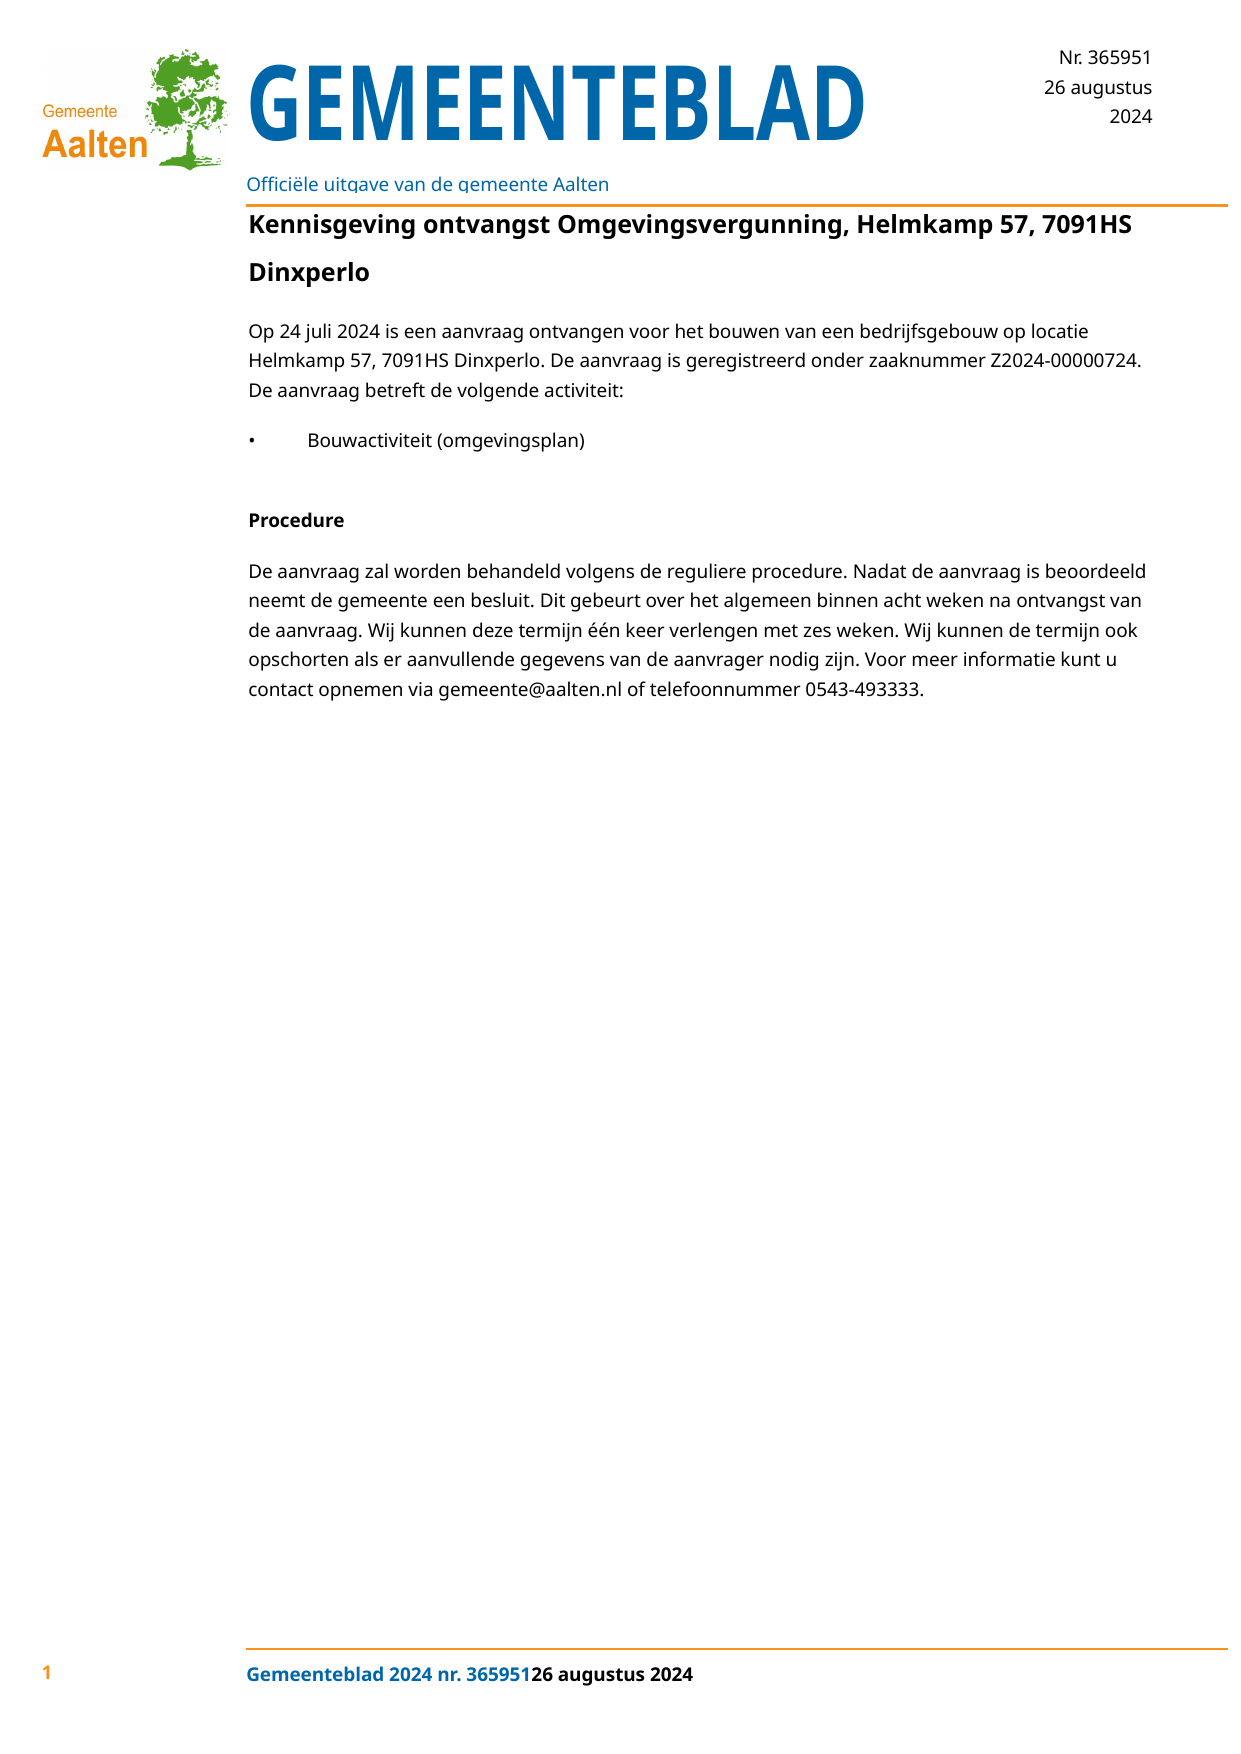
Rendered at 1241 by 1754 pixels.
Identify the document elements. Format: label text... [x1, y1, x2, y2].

text Procedure [248, 507, 1152, 533]
text De aanvraag zal worden behandeld volgens de reguliere procedure. Nadat de aanvraag is beoordeeld neemt de gemeente een besluit. Dit gebeurt over het algemeen binnen acht weken na ontvangst van de aanvraag. Wij kunnen deze termijn één keer verlengen met zes weken. Wij kunnen de termijn ook opschorten als er aanvullende gegevens van de aanvrager nodig zijn. Voor meer informatie kunt u contact opnemen via gemeente@aalten.nl of telefoonnummer 0543-493333. [248, 558, 1152, 702]
picture [41, 47, 231, 172]
list Bouwactiviteit (omgevingsplan) [248, 427, 1152, 453]
text Op 24 juli 2024 is een aanvraag ontvangen voor het bouwen van een bedrijfsgebouw op locatie Helmkamp 57, 7091HS Dinxperlo. De aanvraag is geregistreerd onder zaaknummer Z2024-00000724. De aanvraag betreft de volgende activiteit: [248, 318, 1152, 403]
text Kennisgeving ontvangst Omgevingsvergunning, Helmkamp 57, 7091HS Dinxperlo [248, 207, 1152, 288]
